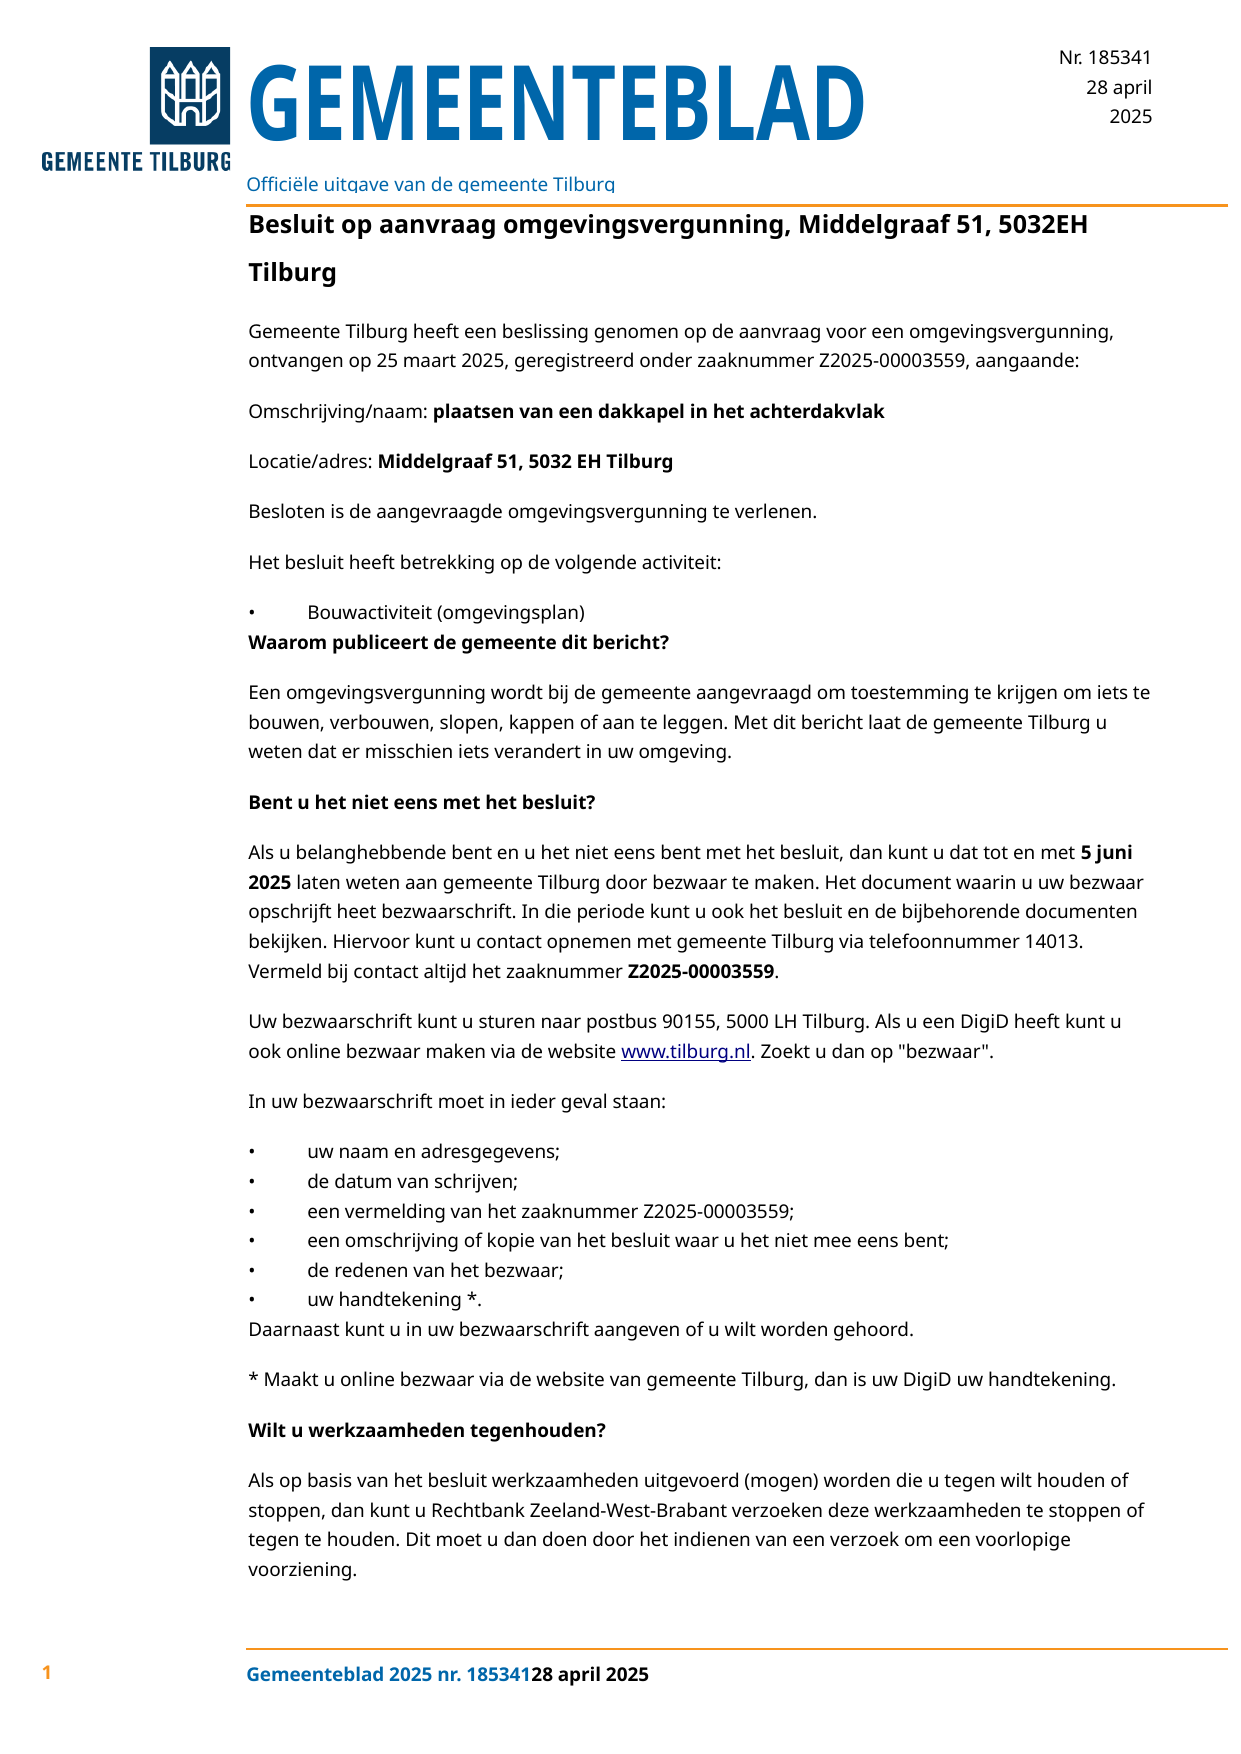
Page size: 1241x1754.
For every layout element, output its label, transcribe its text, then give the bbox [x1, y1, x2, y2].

text Locatie/adres: Middelgraaf 51, 5032 EH Tilburg [248, 448, 1152, 474]
text Wilt u werkzaamheden tegenhouden? [248, 1417, 1152, 1443]
list een vermelding van het zaaknummer Z2025-00003559; [248, 1198, 1152, 1224]
text In uw bezwaarschrift moet in ieder geval staan: [248, 1088, 1152, 1114]
list uw handtekening *. [248, 1287, 1152, 1312]
text Gemeente Tilburg heeft een beslissing genomen op de aanvraag voor een omgevingsvergunning, ontvangen op 25 maart 2025, geregistreerd onder zaaknummer Z2025-00003559, aangaande: [248, 318, 1152, 373]
list een omschrijving of kopie van het besluit waar u het niet mee eens bent; [248, 1227, 1152, 1253]
text Uw bezwaarschrift kunt u sturen naar postbus 90155, 5000 LH Tilburg. Als u een DigiD heeft kunt u ook online bezwaar maken via de website www.tilburg.nl. Zoekt u dan op "bezwaar". [248, 1008, 1152, 1064]
list Bouwactiviteit (omgevingsplan) [248, 599, 1152, 625]
text Besloten is de aangevraagde omgevingsvergunning te verlenen. [248, 499, 1152, 524]
list uw naam en adresgegevens; [248, 1139, 1152, 1164]
text Bent u het niet eens met het besluit? [248, 789, 1152, 815]
text * Maakt u online bezwaar via de website van gemeente Tilburg, dan is uw DigiD uw handtekening. [248, 1367, 1152, 1392]
list de datum van schrijven; [248, 1168, 1152, 1194]
text Daarnaast kunt u in uw bezwaarschrift aangeven of u wilt worden gehoord. [248, 1316, 1152, 1342]
text Als op basis van het besluit werkzaamheden uitgevoerd (mogen) worden die u tegen wilt houden of stoppen, dan kunt u Rechtbank Zeeland-West-Brabant verzoeken deze werkzaamheden te stoppen of tegen te houden. Dit moet u dan doen door het indienen van een verzoek om een voorlopige voorziening. [248, 1467, 1152, 1582]
text Een omgevingsvergunning wordt bij de gemeente aangevraagd om toestemming te krijgen om iets te bouwen, verbouwen, slopen, kappen of aan te leggen. Met dit bericht laat de gemeente Tilburg u weten dat er misschien iets verandert in uw omgeving. [248, 679, 1152, 764]
text Als u belanghebbende bent en u het niet eens bent met het besluit, dan kunt u dat tot en met 5 juni 2025 laten weten aan gemeente Tilburg door bezwaar te maken. Het document waarin u uw bezwaar opschrijft heet bezwaarschrift. In die periode kunt u ook het besluit en de bijbehorende documenten bekijken. Hiervoor kunt u contact opnemen met gemeente Tilburg via telefoonnummer 14013. Vermeld bij contact altijd het zaaknummer Z2025-00003559. [248, 839, 1152, 984]
picture [41, 47, 231, 172]
text Omschrijving/naam: plaatsen van een dakkapel in het achterdakvlak [248, 398, 1152, 424]
text Waarom publiceert de gemeente dit bericht? [248, 629, 1152, 655]
list de redenen van het bezwaar; [248, 1257, 1152, 1283]
text Het besluit heeft betrekking op de volgende activiteit: [248, 549, 1152, 575]
text Besluit op aanvraag omgevingsvergunning, Middelgraaf 51, 5032EH Tilburg [248, 207, 1152, 288]
